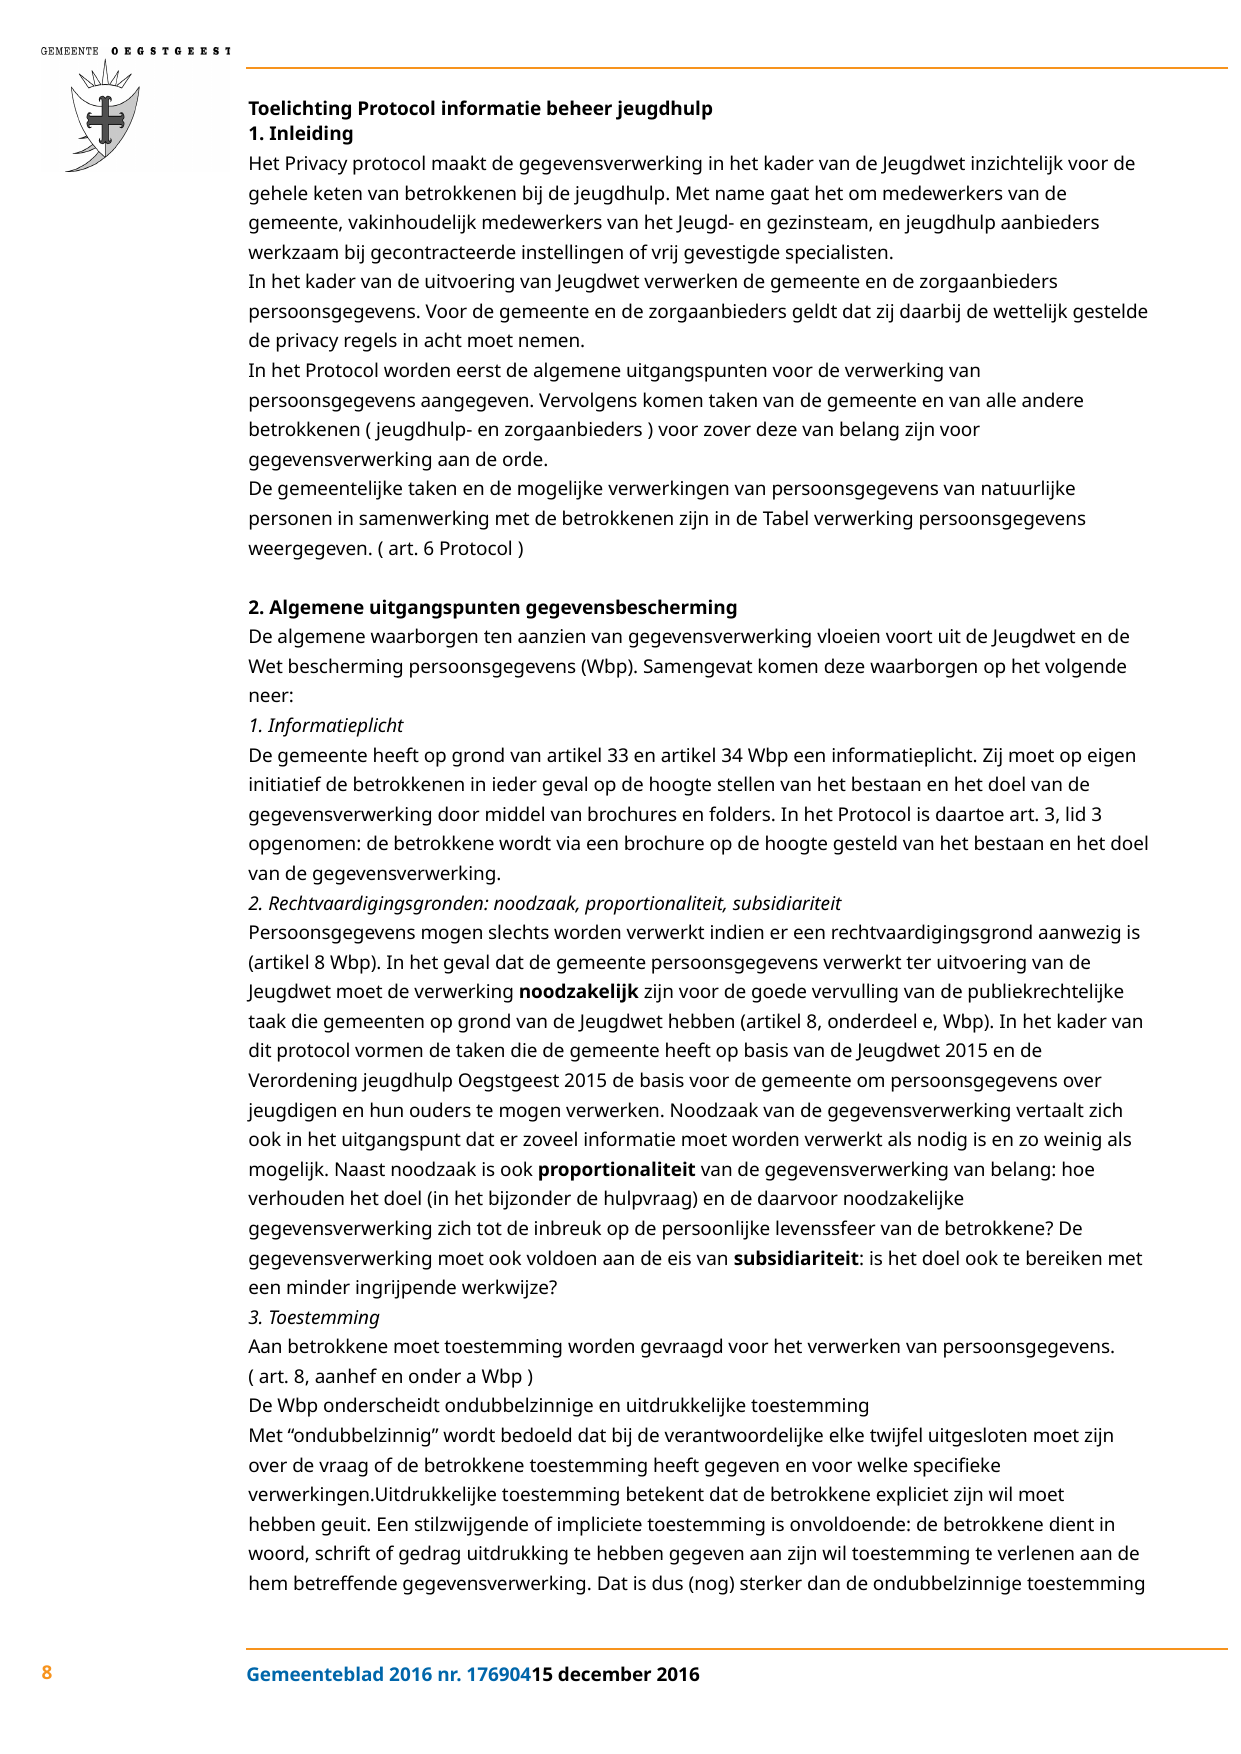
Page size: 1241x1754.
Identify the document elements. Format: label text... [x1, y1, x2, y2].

text Persoonsgegevens mogen slechts worden verwerkt indien er een rechtvaardigingsgrond aanwezig is (artikel 8 Wbp). In het geval dat de gemeente persoonsgegevens verwerkt ter uitvoering van de Jeugdwet moet de verwerking noodzakelijk zijn voor de goede vervulling van de publiekrechtelijke taak die gemeenten op grond van de Jeugdwet hebben (artikel 8, onderdeel e, Wbp). In het kader van dit protocol vormen de taken die de gemeente heeft op basis van de Jeugdwet 2015 en de Verordening jeugdhulp Oegstgeest 2015 de basis voor de gemeente om persoonsgegevens over jeugdigen en hun ouders te mogen verwerken. Noodzaak van de gegevensverwerking vertaalt zich ook in het uitgangspunt dat er zoveel informatie moet worden verwerkt als nodig is en zo weinig als mogelijk. Naast noodzaak is ook proportionaliteit van de gegevensverwerking van belang: hoe verhouden het doel (in het bijzonder de hulpvraag) en de daarvoor noodzakelijke gegevensverwerking zich tot de inbreuk op de persoonlijke levenssfeer van de betrokkene? De gegevensverwerking moet ook voldoen aan de eis van subsidiariteit: is het doel ook te bereiken met een minder ingrijpende werkwijze? [248, 919, 1152, 1300]
text 1. Informatieplicht [248, 712, 1152, 738]
text De algemene waarborgen ten aanzien van gegevensverwerking vloeien voort uit de Jeugdwet en de Wet bescherming persoonsgegevens (Wbp). Samengevat komen deze waarborgen op het volgende neer: [248, 623, 1152, 708]
text De gemeente heeft op grond van artikel 33 en artikel 34 Wbp een informatieplicht. Zij moet op eigen initiatief de betrokkenen in ieder geval op de hoogte stellen van het bestaan en het doel van de gegevensverwerking door middel van brochures en folders. In het Protocol is daartoe art. 3, lid 3 opgenomen: de betrokkene wordt via een brochure op de hoogte gesteld van het bestaan en het doel van de gegevensverwerking. [248, 742, 1152, 886]
text 1. Inleiding [248, 121, 1152, 146]
text Met “ondubbelzinnig” wordt bedoeld dat bij de verantwoordelijke elke twijfel uitgesloten moet zijn over de vraag of de betrokkene toestemming heeft gegeven en voor welke specifieke verwerkingen.Uitdrukkelijke toestemming betekent dat de betrokkene expliciet zijn wil moet [248, 1422, 1152, 1507]
text Aan betrokkene moet toestemming worden gevraagd voor het verwerken van persoonsgegevens. ( art. 8, aanhef en onder a Wbp ) [248, 1333, 1152, 1389]
picture [41, 47, 231, 172]
text 2. Algemene uitgangspunten gegevensbescherming [248, 594, 1152, 620]
text hebben geuit. Een stilzwijgende of impliciete toestemming is onvoldoende: de betrokkene dient in woord, schrift of gedrag uitdrukking te hebben gegeven aan zijn wil toestemming te verlenen aan de hem betreffende gegevensverwerking. Dat is dus (nog) sterker dan de ondubbelzinnige toestemming [248, 1511, 1152, 1596]
text Toelichting Protocol informatie beheer jeugdhulp [248, 95, 1152, 121]
text In het kader van de uitvoering van Jeugdwet verwerken de gemeente en de zorgaanbieders persoonsgegevens. Voor de gemeente en de zorgaanbieders geldt dat zij daarbij de wettelijk gestelde de privacy regels in acht moet nemen. [248, 268, 1152, 353]
text De Wbp onderscheidt ondubbelzinnige en uitdrukkelijke toestemming [248, 1393, 1152, 1418]
text In het Protocol worden eerst de algemene uitgangspunten voor de verwerking van persoonsgegevens aangegeven. Vervolgens komen taken van de gemeente en van alle andere betrokkenen ( jeugdhulp- en zorgaanbieders ) voor zover deze van belang zijn voor gegevensverwerking aan de orde. [248, 357, 1152, 472]
text 2. Rechtvaardigingsgronden: noodzaak, proportionaliteit, subsidiariteit [248, 890, 1152, 916]
text De gemeentelijke taken en de mogelijke verwerkingen van persoonsgegevens van natuurlijke personen in samenwerking met de betrokkenen zijn in de Tabel verwerking persoonsgegevens weergegeven. ( art. 6 Protocol ) [248, 476, 1152, 561]
text 3. Toestemming [248, 1304, 1152, 1330]
text Het Privacy protocol maakt de gegevensverwerking in het kader van de Jeugdwet inzichtelijk voor de gehele keten van betrokkenen bij de jeugdhulp. Met name gaat het om medewerkers van de gemeente, vakinhoudelijk medewerkers van het Jeugd- en gezinsteam, en jeugdhulp aanbieders werkzaam bij gecontracteerde instellingen of vrij gevestigde specialisten. [248, 150, 1152, 265]
